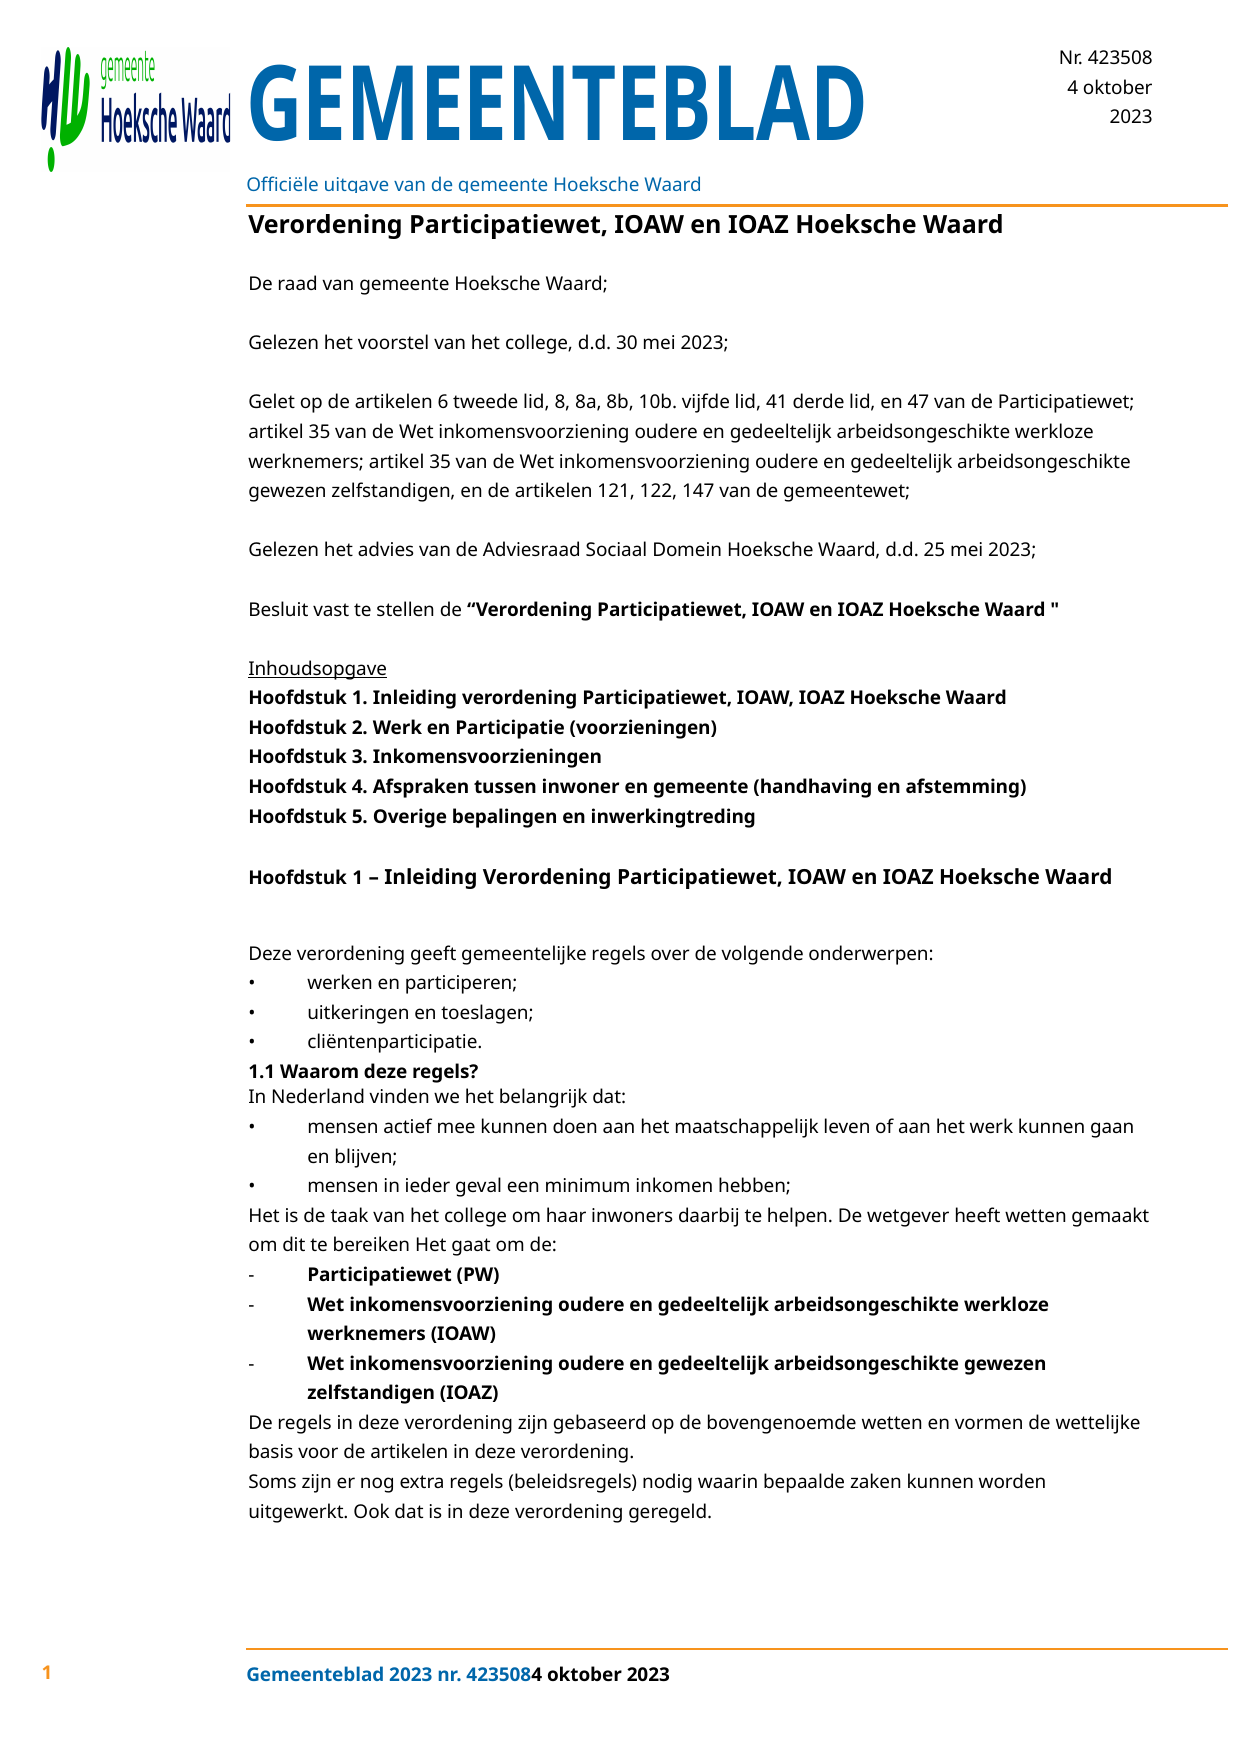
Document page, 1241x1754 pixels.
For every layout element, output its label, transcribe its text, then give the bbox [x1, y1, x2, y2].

text De regels in deze verordening zijn gebaseerd op de bovengenoemde wetten en vormen de wettelijke basis voor de artikelen in deze verordening. [248, 1409, 1152, 1464]
text Gelet op de artikelen 6 tweede lid, 8, 8a, 8b, 10b. vijfde lid, 41 derde lid, en 47 van de Participatiewet; artikel 35 van de Wet inkomensvoorziening oudere en gedeeltelijk arbeidsongeschikte werkloze werknemers; artikel 35 van de Wet inkomensvoorziening oudere en gedeeltelijk arbeidsongeschikte gewezen zelfstandigen, en de artikelen 121, 122, 147 van de gemeentewet; [248, 389, 1152, 503]
list Wet inkomensvoorziening oudere en gedeeltelijk arbeidsongeschikte werkloze werknemers (IOAW) [248, 1291, 1152, 1346]
text Verordening Participatiewet, IOAW en IOAZ Hoeksche Waard [248, 207, 1152, 241]
text Deze verordening geeft gemeentelijke regels over de volgende onderwerpen: [248, 940, 1152, 965]
picture [41, 47, 231, 172]
text In Nederland vinden we het belangrijk dat: [248, 1084, 1152, 1109]
text Hoofdstuk 2. Werk en Participatie (voorzieningen) [248, 714, 1152, 740]
text 1.1 Waarom deze regels? [248, 1058, 1152, 1084]
text Hoofdstuk 4. Afspraken tussen inwoner en gemeente (handhaving en afstemming) [248, 773, 1152, 799]
list mensen in ieder geval een minimum inkomen hebben; [248, 1172, 1152, 1198]
list Participatiewet (PW) [248, 1261, 1152, 1287]
text De raad van gemeente Hoeksche Waard; [248, 270, 1152, 296]
text Hoofdstuk 1. Inleiding verordening Participatiewet, IOAW, IOAZ Hoeksche Waard [248, 684, 1152, 710]
text Gelezen het advies van de Adviesraad Sociaal Domein Hoeksche Waard, d.d. 25 mei 2023; [248, 537, 1152, 562]
text Hoofdstuk 3. Inkomensvoorzieningen [248, 744, 1152, 769]
text Inhoudsopgave [248, 655, 1152, 681]
text Besluit vast te stellen de “Verordening Participatiewet, IOAW en IOAZ Hoeksche Waard " [248, 596, 1152, 621]
list werken en participeren; [248, 969, 1152, 995]
list Wet inkomensvoorziening oudere en gedeeltelijk arbeidsongeschikte gewezen zelfstandigen (IOAZ) [248, 1350, 1152, 1405]
list mensen actief mee kunnen doen aan het maatschappelijk leven of aan het werk kunnen gaan en blijven; [248, 1113, 1152, 1169]
text Het is de taak van het college om haar inwoners daarbij te helpen. De wetgever heeft wetten gemaakt om dit te bereiken Het gaat om de: [248, 1202, 1152, 1257]
list cliëntenparticipatie. [248, 1028, 1152, 1054]
list uitkeringen en toeslagen; [248, 999, 1152, 1024]
text Hoofdstuk 5. Overige bepalingen en inwerkingtreding [248, 803, 1152, 828]
text Hoofdstuk 1 – Inleiding Verordening Participatiewet, IOAW en IOAZ Hoeksche Waard [248, 862, 1152, 890]
text Gelezen het voorstel van het college, d.d. 30 mei 2023; [248, 329, 1152, 355]
text Soms zijn er nog extra regels (beleidsregels) nodig waarin bepaalde zaken kunnen worden uitgewerkt. Ook dat is in deze verordening geregeld. [248, 1468, 1152, 1524]
